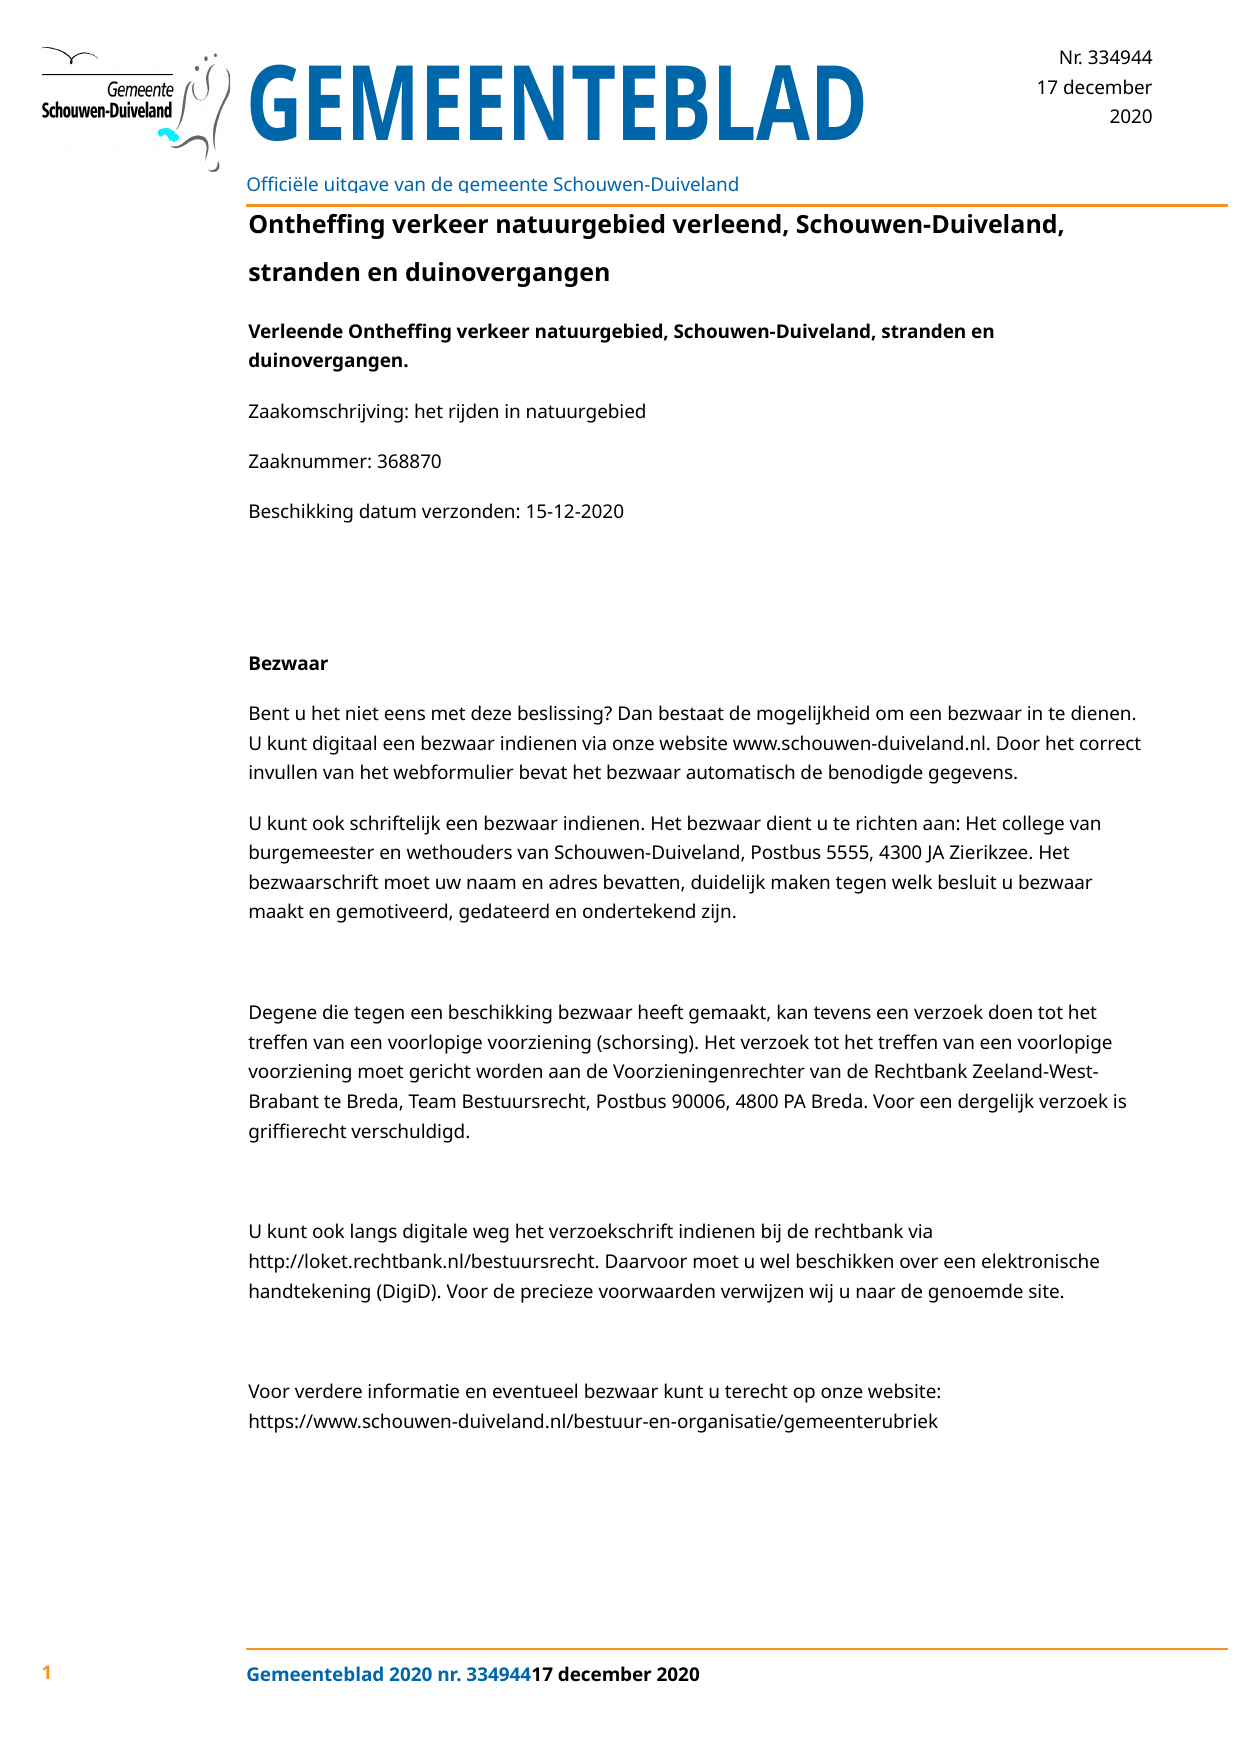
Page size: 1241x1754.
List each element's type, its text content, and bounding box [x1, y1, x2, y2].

picture [41, 47, 231, 172]
text U kunt ook schriftelijk een bezwaar indienen. Het bezwaar dient u te richten aan: Het college van burgemeester en wethouders van Schouwen-Duiveland, Postbus 5555, 4300 JA Zierikzee. Het bezwaarschrift moet uw naam en adres bevatten, duidelijk maken tegen welk besluit u bezwaar maakt en gemotiveerd, gedateerd en ondertekend zijn. [248, 810, 1152, 924]
text Ontheffing verkeer natuurgebied verleend, Schouwen-Duiveland, stranden en duinovergangen [248, 207, 1152, 288]
text Verleende Ontheffing verkeer natuurgebied, Schouwen-Duiveland, stranden en duinovergangen. [248, 318, 1152, 373]
text Zaakomschrijving: het rijden in natuurgebied [248, 398, 1152, 424]
text Bent u het niet eens met deze beslissing? Dan bestaat de mogelijkheid om een bezwaar in te dienen. U kunt digitaal een bezwaar indienen via onze website www.schouwen-duiveland.nl. Door het correct invullen van het webformulier bevat het bezwaar automatisch de benodigde gegevens. [248, 700, 1152, 785]
text Bezwaar [248, 650, 1152, 676]
text Zaaknummer: 368870 [248, 448, 1152, 474]
text Beschikking datum verzonden: 15-12-2020 [248, 499, 1152, 524]
text Degene die tegen een beschikking bezwaar heeft gemaakt, kan tevens een verzoek doen tot het treffen van een voorlopige voorziening (schorsing). Het verzoek tot het treffen van een voorlopige voorziening moet gericht worden aan de Voorzieningenrechter van de Rechtbank Zeeland-West-Brabant te Breda, Team Bestuursrecht, Postbus 90006, 4800 PA Breda. Voor een dergelijk verzoek is griffierecht verschuldigd. [248, 999, 1152, 1144]
text Voor verdere informatie en eventueel bezwaar kunt u terecht op onze website: https://www.schouwen-duiveland.nl/bestuur-en-organisatie/gemeenterubriek [248, 1379, 1152, 1434]
text U kunt ook langs digitale weg het verzoekschrift indienen bij de rechtbank via http://loket.rechtbank.nl/bestuursrecht. Daarvoor moet u wel beschikken over een elektronische handtekening (DigiD). Voor de precieze voorwaarden verwijzen wij u naar de genoemde site. [248, 1219, 1152, 1304]
